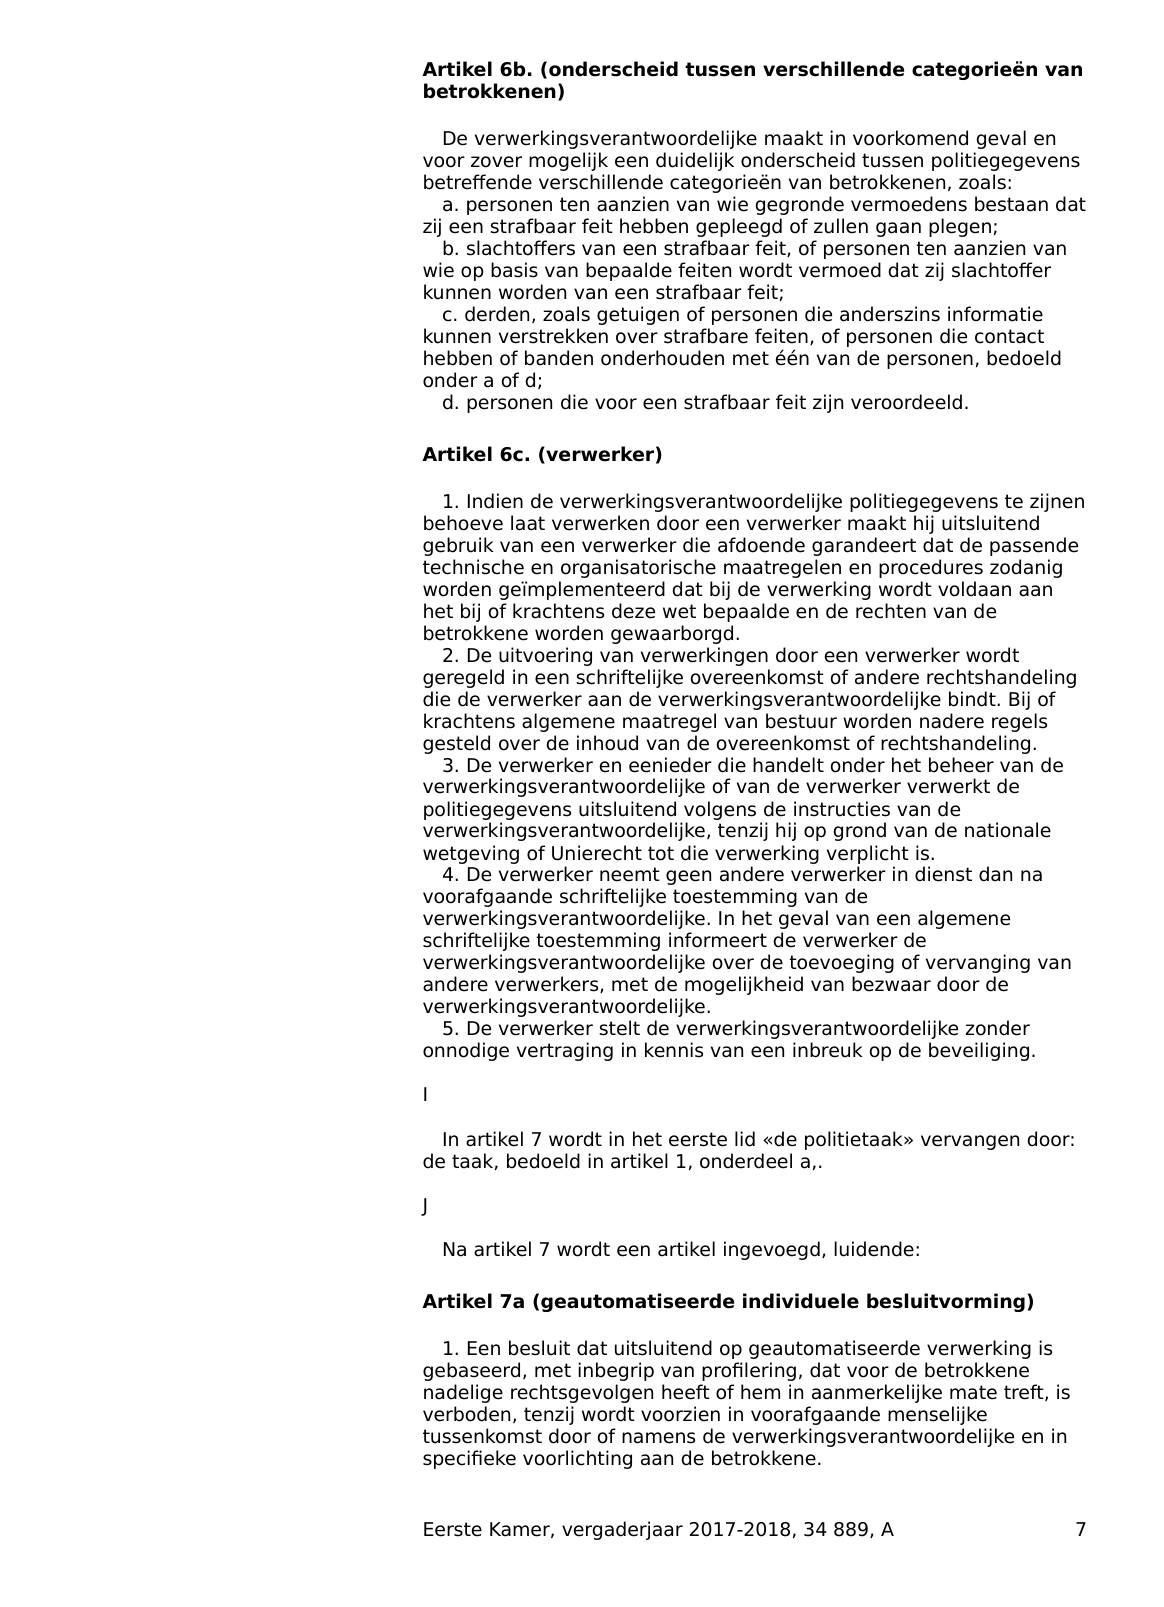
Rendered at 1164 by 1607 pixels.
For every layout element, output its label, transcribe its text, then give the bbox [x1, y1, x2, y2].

subtitle Artikel 6b. (onderscheid tussen verschillende categorieën van betrokkenen) [422, 59, 1087, 103]
text a. personen ten aanzien van wie gegronde vermoedens bestaan dat zij een strafbaar feit hebben gepleegd of zullen gaan plegen; [422, 194, 1087, 238]
text 1. Indien de verwerkingsverantwoordelijke politiegegevens te zijnen behoeve laat verwerken door een verwerker maakt hij uitsluitend gebruik van een verwerker die afdoende garandeert dat de passende technische en organisatorische maatregelen en procedures zodanig worden geïmplementeerd dat bij de verwerking wordt voldaan aan het bij of krachtens deze wet bepaalde en de rechten van de betrokkene worden gewaarborgd. [422, 491, 1087, 644]
text 3. De verwerker en eenieder die handelt onder het beheer van de verwerkingsverantwoordelijke of van de verwerker verwerkt de politiegegevens uitsluitend volgens de instructies van de verwerkingsverantwoordelijke, tenzij hij op grond van de nationale wetgeving of Unierecht tot die verwerking verplicht is. [422, 754, 1087, 864]
subtitle Artikel 6c. (verwerker) [422, 444, 1087, 466]
text 4. De verwerker neemt geen andere verwerker in dienst dan na voorafgaande schriftelijke toestemming van de verwerkingsverantwoordelijke. In het geval van een algemene schriftelijke toestemming informeert de verwerker de verwerkingsverantwoordelijke over de toevoeging of vervanging van andere verwerkers, met de mogelijkheid van bezwaar door de verwerkingsverantwoordelijke. [422, 864, 1087, 1018]
text Na artikel 7 wordt een artikel ingevoegd, luidende: [422, 1239, 1087, 1261]
text 2. De uitvoering van verwerkingen door een verwerker wordt geregeld in een schriftelijke overeenkomst of andere rechtshandeling die de verwerker aan de verwerkingsverantwoordelijke bindt. Bij of krachtens algemene maatregel van bestuur worden nadere regels gesteld over de inhoud van de overeenkomst of rechtshandeling. [422, 644, 1087, 754]
text d. personen die voor een strafbaar feit zijn veroordeeld. [422, 392, 1087, 414]
text 5. De verwerker stelt de verwerkingsverantwoordelijke zonder onnodige vertraging in kennis van een inbreuk op de beveiliging. [422, 1018, 1087, 1062]
subtitle Artikel 7a (geautomatiseerde individuele besluitvorming) [422, 1291, 1087, 1313]
text c. derden, zoals getuigen of personen die anderszins informatie kunnen verstrekken over strafbare feiten, of personen die contact hebben of banden onderhouden met één van de personen, bedoeld onder a of d; [422, 304, 1087, 392]
text De verwerkingsverantwoordelijke maakt in voorkomend geval en voor zover mogelijk een duidelijk onderscheid tussen politiegegevens betreffende verschillende categorieën van betrokkenen, zoals: [422, 128, 1087, 194]
text b. slachtoffers van een strafbaar feit, of personen ten aanzien van wie op basis van bepaalde feiten wordt vermoed dat zij slachtoffer kunnen worden van een strafbaar feit; [422, 238, 1087, 304]
text 1. Een besluit dat uitsluitend op geautomatiseerde verwerking is gebaseerd, met inbegrip van profilering, dat voor de betrokkene nadelige rechtsgevolgen heeft of hem in aanmerkelijke mate treft, is verboden, tenzij wordt voorzien in voorafgaande menselijke tussenkomst door of namens de verwerkingsverantwoordelijke en in specifieke voorlichting aan de betrokkene. [422, 1338, 1087, 1470]
text In artikel 7 wordt in het eerste lid «de politietaak» vervangen door: de taak, bedoeld in artikel 1, onderdeel a,. [422, 1128, 1087, 1172]
text I [422, 1084, 1087, 1106]
text J [422, 1195, 1087, 1217]
